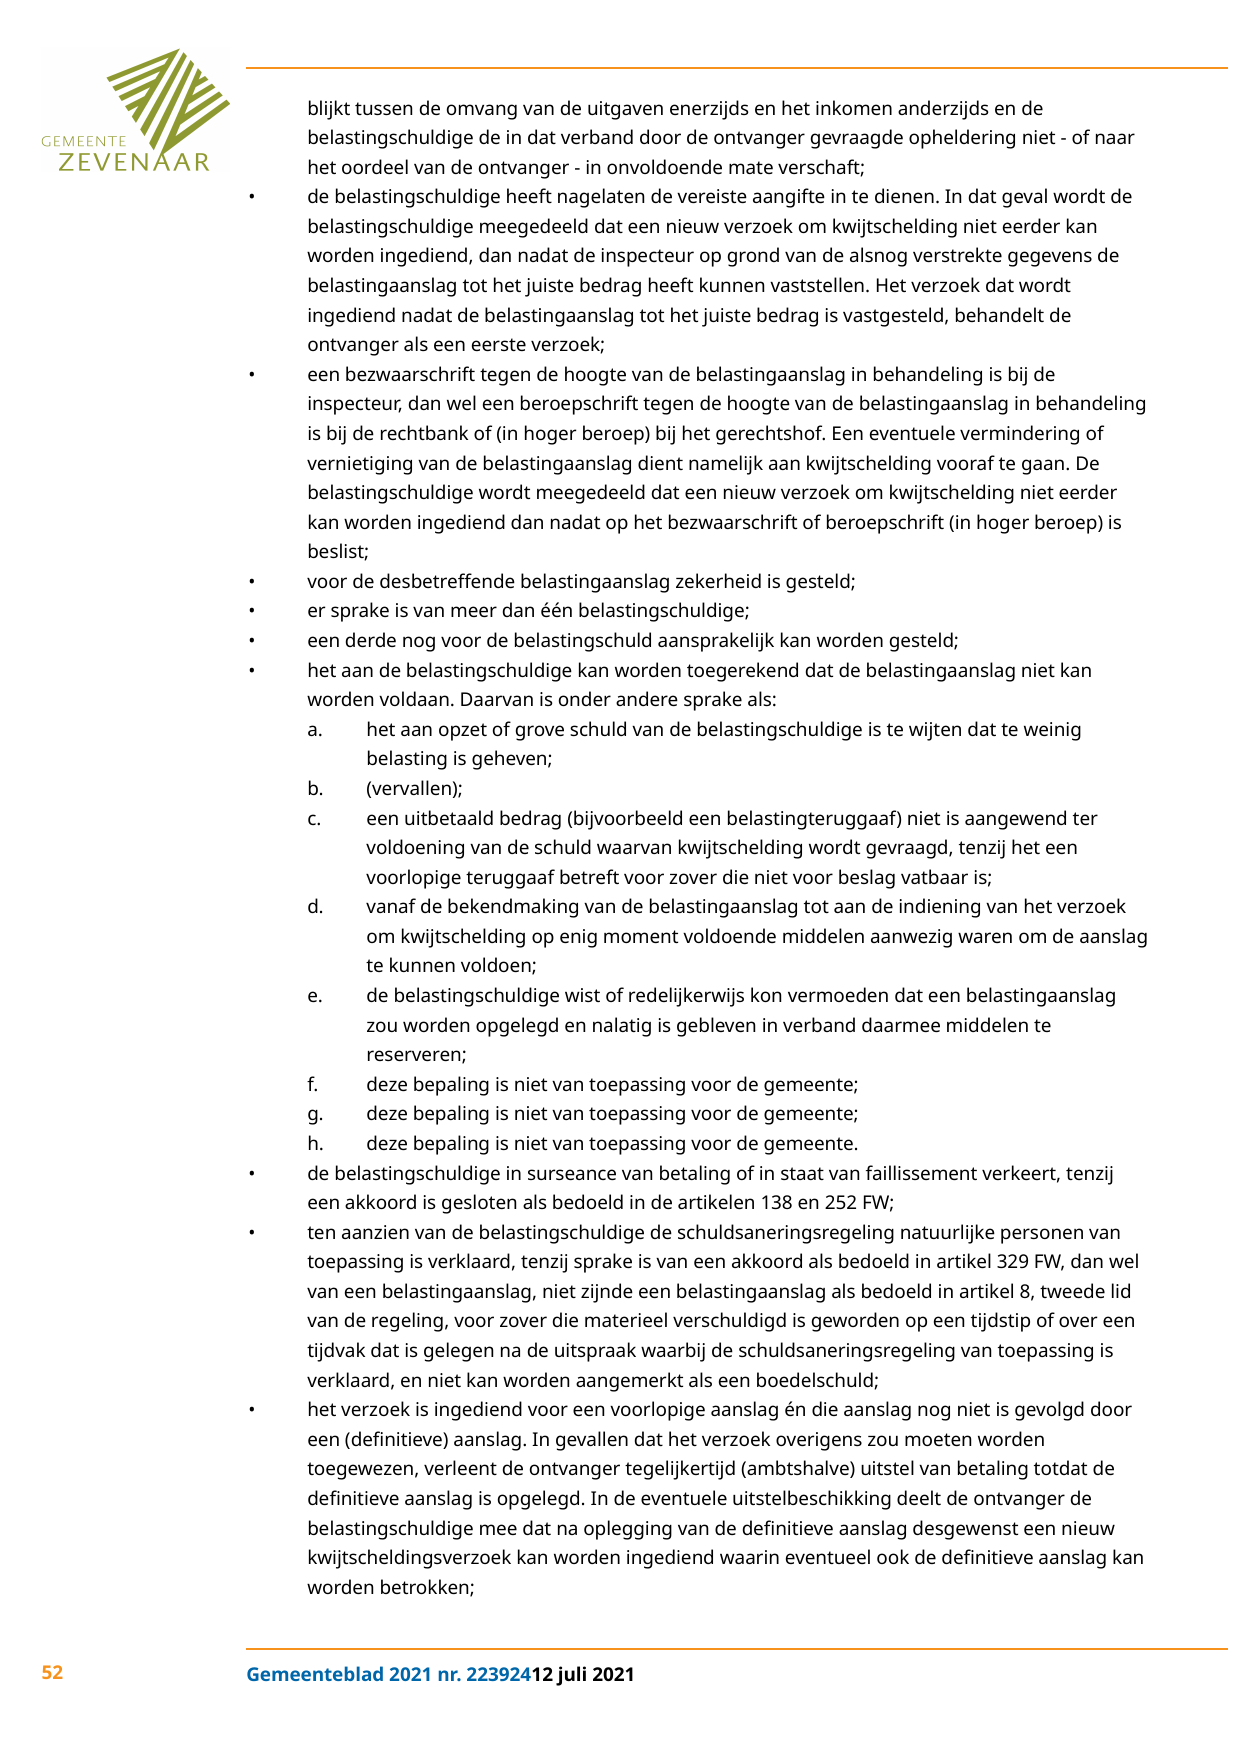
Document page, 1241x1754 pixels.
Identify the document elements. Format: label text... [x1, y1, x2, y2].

list het aan opzet of grove schuld van de belastingschuldige is te wijten dat te weinig belasting is geheven; [307, 716, 1152, 771]
list de belastingschuldige heeft nagelaten de vereiste aangifte in te dienen. In dat geval wordt de belastingschuldige meegedeeld dat een nieuw verzoek om kwijtschelding niet eerder kan worden ingediend, dan nadat de inspecteur op grond van de alsnog verstrekte gegevens de belastingaanslag tot het juiste bedrag heeft kunnen vaststellen. Het verzoek dat wordt ingediend nadat de belastingaanslag tot het juiste bedrag is vastgesteld, behandelt de ontvanger als een eerste verzoek; [248, 183, 1152, 357]
list (vervallen); [307, 775, 1152, 801]
picture [41, 47, 231, 172]
list vanaf de bekendmaking van de belastingaanslag tot aan de indiening van het verzoek om kwijtschelding op enig moment voldoende middelen aanwezig waren om de aanslag te kunnen voldoen; [307, 893, 1152, 978]
list blijkt tussen de omvang van de uitgaven enerzijds en het inkomen anderzijds en de belastingschuldige de in dat verband door de ontvanger gevraagde opheldering niet - of naar het oordeel van de ontvanger - in onvoldoende mate verschaft; [248, 95, 1152, 180]
list het verzoek is ingediend voor een voorlopige aanslag én die aanslag nog niet is gevolgd door een (definitieve) aanslag. In gevallen dat het verzoek overigens zou moeten worden toegewezen, verleent de ontvanger tegelijkertijd (ambtshalve) uitstel van betaling totdat de definitieve aanslag is opgelegd. In de eventuele uitstelbeschikking deelt de ontvanger de belastingschuldige mee dat na oplegging van de definitieve aanslag desgewenst een nieuw kwijtscheldingsverzoek kan worden ingediend waarin eventueel ook de definitieve aanslag kan worden betrokken; [248, 1396, 1152, 1600]
list voor de desbetreffende belastingaanslag zekerheid is gesteld; [248, 568, 1152, 594]
list de belastingschuldige in surseance van betaling of in staat van faillissement verkeert, tenzij een akkoord is gesloten als bedoeld in de artikelen 138 en 252 FW; [248, 1160, 1152, 1215]
list deze bepaling is niet van toepassing voor de gemeente; [307, 1101, 1152, 1126]
list er sprake is van meer dan één belastingschuldige; [248, 598, 1152, 623]
list de belastingschuldige wist of redelijkerwijs kon vermoeden dat een belastingaanslag zou worden opgelegd en nalatig is gebleven in verband daarmee middelen te reserveren; [307, 982, 1152, 1067]
list een derde nog voor de belastingschuld aansprakelijk kan worden gesteld; [248, 627, 1152, 653]
list een uitbetaald bedrag (bijvoorbeeld een belastingteruggaaf) niet is aangewend ter voldoening van de schuld waarvan kwijtschelding wordt gevraagd, tenzij het een voorlopige teruggaaf betreft voor zover die niet voor beslag vatbaar is; [307, 805, 1152, 890]
list het aan de belastingschuldige kan worden toegerekend dat de belastingaanslag niet kan worden voldaan. Daarvan is onder andere sprake als: [248, 657, 1152, 712]
list deze bepaling is niet van toepassing voor de gemeente. [307, 1130, 1152, 1156]
list een bezwaarschrift tegen de hoogte van de belastingaanslag in behandeling is bij de inspecteur, dan wel een beroepschrift tegen de hoogte van de belastingaanslag in behandeling is bij de rechtbank of (in hoger beroep) bij het gerechtshof. Een eventuele vermindering of vernietiging van de belastingaanslag dient namelijk aan kwijtschelding vooraf te gaan. De belastingschuldige wordt meegedeeld dat een nieuw verzoek om kwijtschelding niet eerder kan worden ingediend dan nadat op het bezwaarschrift of beroepschrift (in hoger beroep) is beslist; [248, 361, 1152, 564]
list ten aanzien van de belastingschuldige de schuldsaneringsregeling natuurlijke personen van toepassing is verklaard, tenzij sprake is van een akkoord als bedoeld in artikel 329 FW, dan wel van een belastingaanslag, niet zijnde een belastingaanslag als bedoeld in artikel 8, tweede lid van de regeling, voor zover die materieel verschuldigd is geworden op een tijdstip of over een tijdvak dat is gelegen na de uitspraak waarbij de schuldsaneringsregeling van toepassing is verklaard, en niet kan worden aangemerkt als een boedelschuld; [248, 1219, 1152, 1393]
list deze bepaling is niet van toepassing voor de gemeente; [307, 1071, 1152, 1097]
